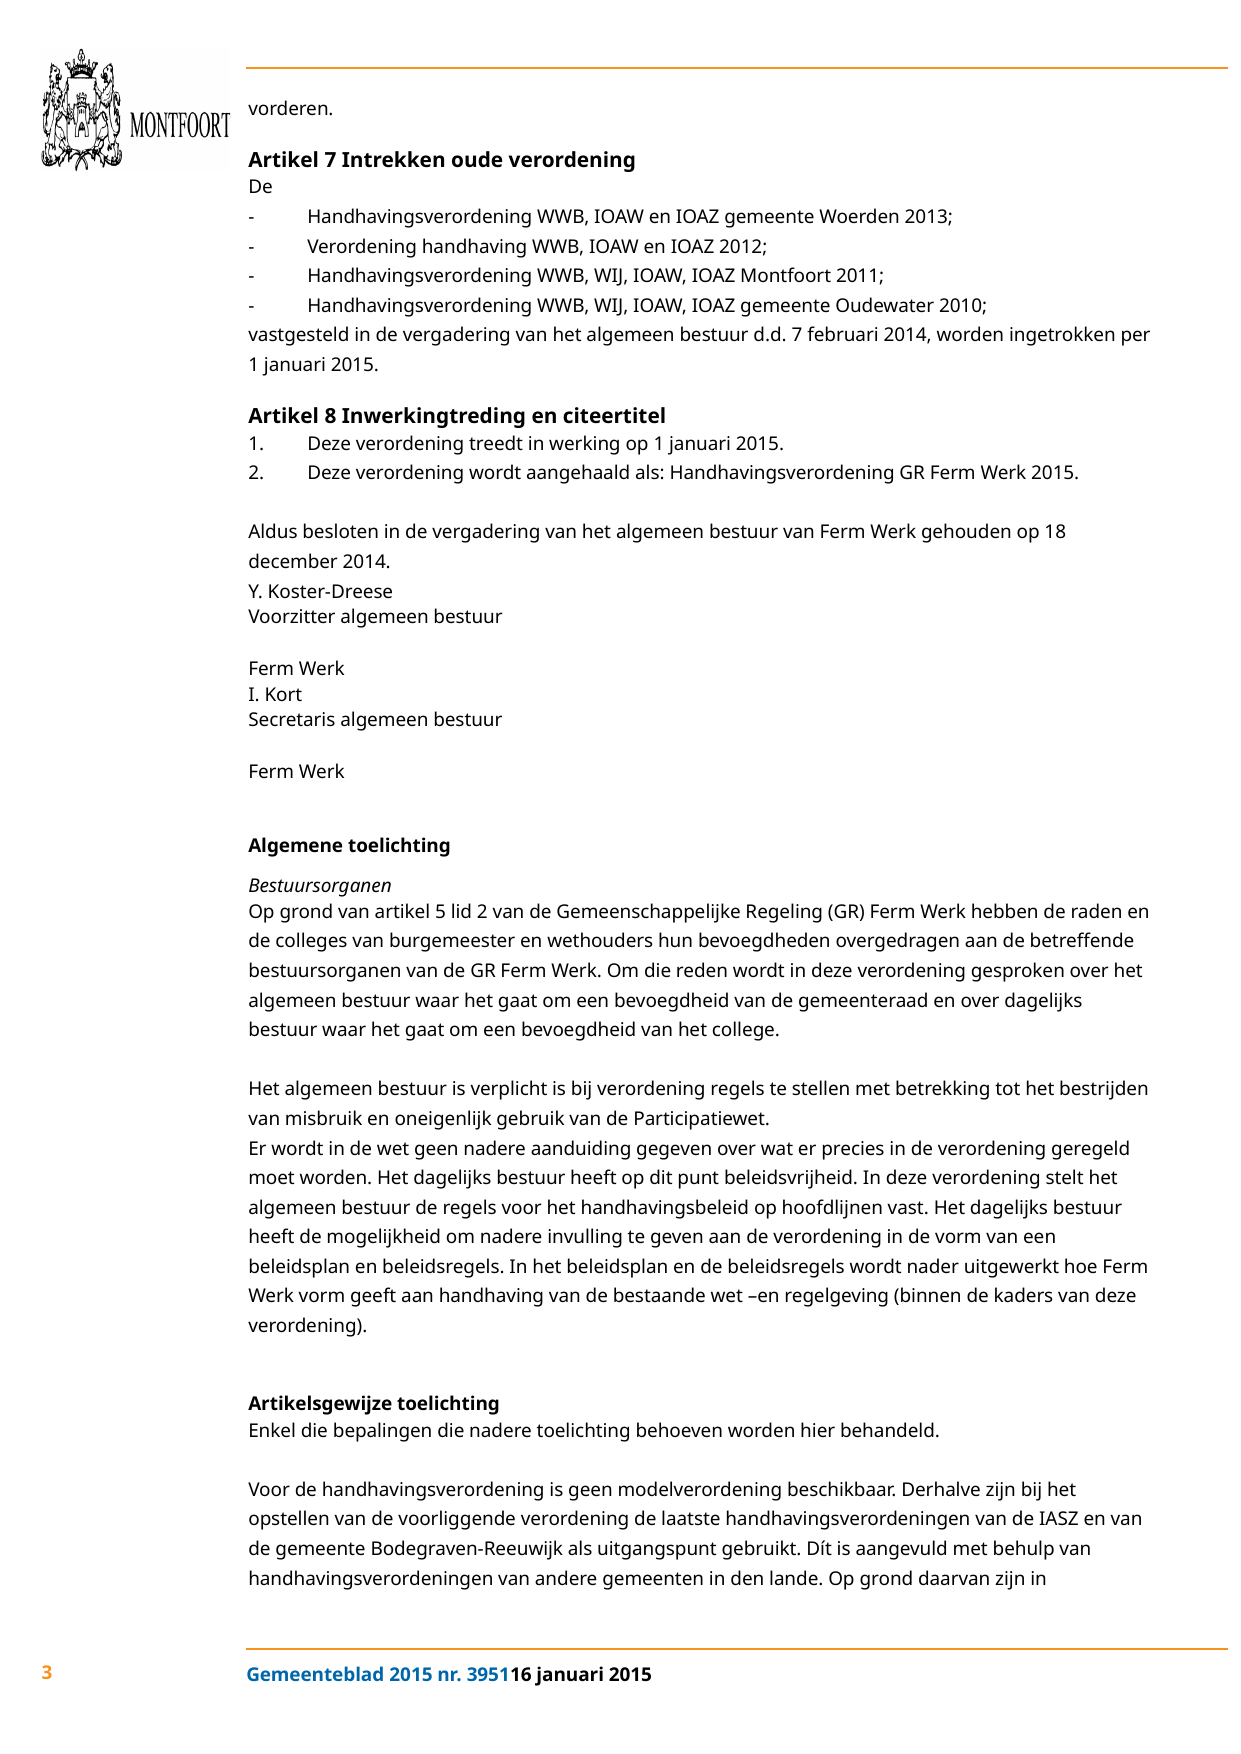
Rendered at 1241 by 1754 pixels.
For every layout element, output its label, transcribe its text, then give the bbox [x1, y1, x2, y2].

text Er wordt in de wet geen nadere aanduiding gegeven over wat er precies in de verordening geregeld moet worden. Het dagelijks bestuur heeft op dit punt beleidsvrijheid. In deze verordening stelt het algemeen bestuur de regels voor het handhavingsbeleid op hoofdlijnen vast. Het dagelijks bestuur heeft de mogelijkheid om nadere invulling te geven aan de verordening in de vorm van een beleidsplan en beleidsregels. In het beleidsplan en de beleidsregels wordt nader uitgewerkt hoe Ferm Werk vorm geeft aan handhaving van de bestaande wet –en regelgeving (binnen de kaders van deze verordening). [248, 1135, 1152, 1338]
text Bestuursorganen [248, 872, 1152, 898]
text vastgesteld in de vergadering van het algemeen bestuur d.d. 7 februari 2014, worden ingetrokken per 1 januari 2015. [248, 322, 1152, 377]
text Artikelsgewijze toelichting [248, 1388, 1152, 1417]
list Handhavingsverordening WWB, WIJ, IOAW, IOAZ gemeente Oudewater 2010; [248, 292, 1152, 318]
list Handhavingsverordening WWB, IOAW en IOAZ gemeente Woerden 2013; [248, 203, 1152, 229]
text Artikel 8 Inwerkingtreding en citeertitel [248, 402, 1152, 430]
text Het algemeen bestuur is verplicht is bij verordening regels te stellen met betrekking tot het bestrijden van misbruik en oneigenlijk gebruik van de Participatiewet. [248, 1076, 1152, 1131]
text Ferm Werk [248, 758, 1152, 784]
text Voorzitter algemeen bestuur [248, 604, 1152, 629]
text Algemene toelichting [248, 830, 1152, 859]
text Secretaris algemeen bestuur [248, 707, 1152, 732]
text De [248, 174, 1152, 199]
text vorderen. [248, 95, 1152, 121]
list Verordening handhaving WWB, IOAW en IOAZ 2012; [248, 233, 1152, 258]
list Deze verordening treedt in werking op 1 januari 2015. [248, 430, 1152, 456]
text I. Kort [248, 681, 1152, 707]
list Deze verordening wordt aangehaald als: Handhavingsverordening GR Ferm Werk 2015. [248, 459, 1152, 485]
text Y. Koster-Dreese [248, 578, 1152, 604]
text Ferm Werk [248, 655, 1152, 681]
text Aldus besloten in de vergadering van het algemeen bestuur van Ferm Werk gehouden op 18 december 2014. [248, 519, 1152, 574]
text Op grond van artikel 5 lid 2 van de Gemeenschappelijke Regeling (GR) Ferm Werk hebben de raden en de colleges van burgemeester en wethouders hun bevoegdheden overgedragen aan de betreffende bestuursorganen van de GR Ferm Werk. Om die reden wordt in deze verordening gesproken over het algemeen bestuur waar het gaat om een bevoegdheid van de gemeenteraad en over dagelijks bestuur waar het gaat om een bevoegdheid van het college. [248, 898, 1152, 1042]
text Voor de handhavingsverordening is geen modelverordening beschikbaar. Derhalve zijn bij het opstellen van de voorliggende verordening de laatste handhavingsverordeningen van de IASZ en van de gemeente Bodegraven-Reeuwijk als uitgangspunt gebruikt. Dít is aangevuld met behulp van handhavingsverordeningen van andere gemeenten in den lande. Op grond daarvan zijn in [248, 1476, 1152, 1590]
list Handhavingsverordening WWB, WIJ, IOAW, IOAZ Montfoort 2011; [248, 262, 1152, 288]
picture [41, 47, 231, 172]
text Enkel die bepalingen die nadere toelichting behoeven worden hier behandeld. [248, 1417, 1152, 1442]
text Artikel 7 Intrekken oude verordening [248, 145, 1152, 174]
